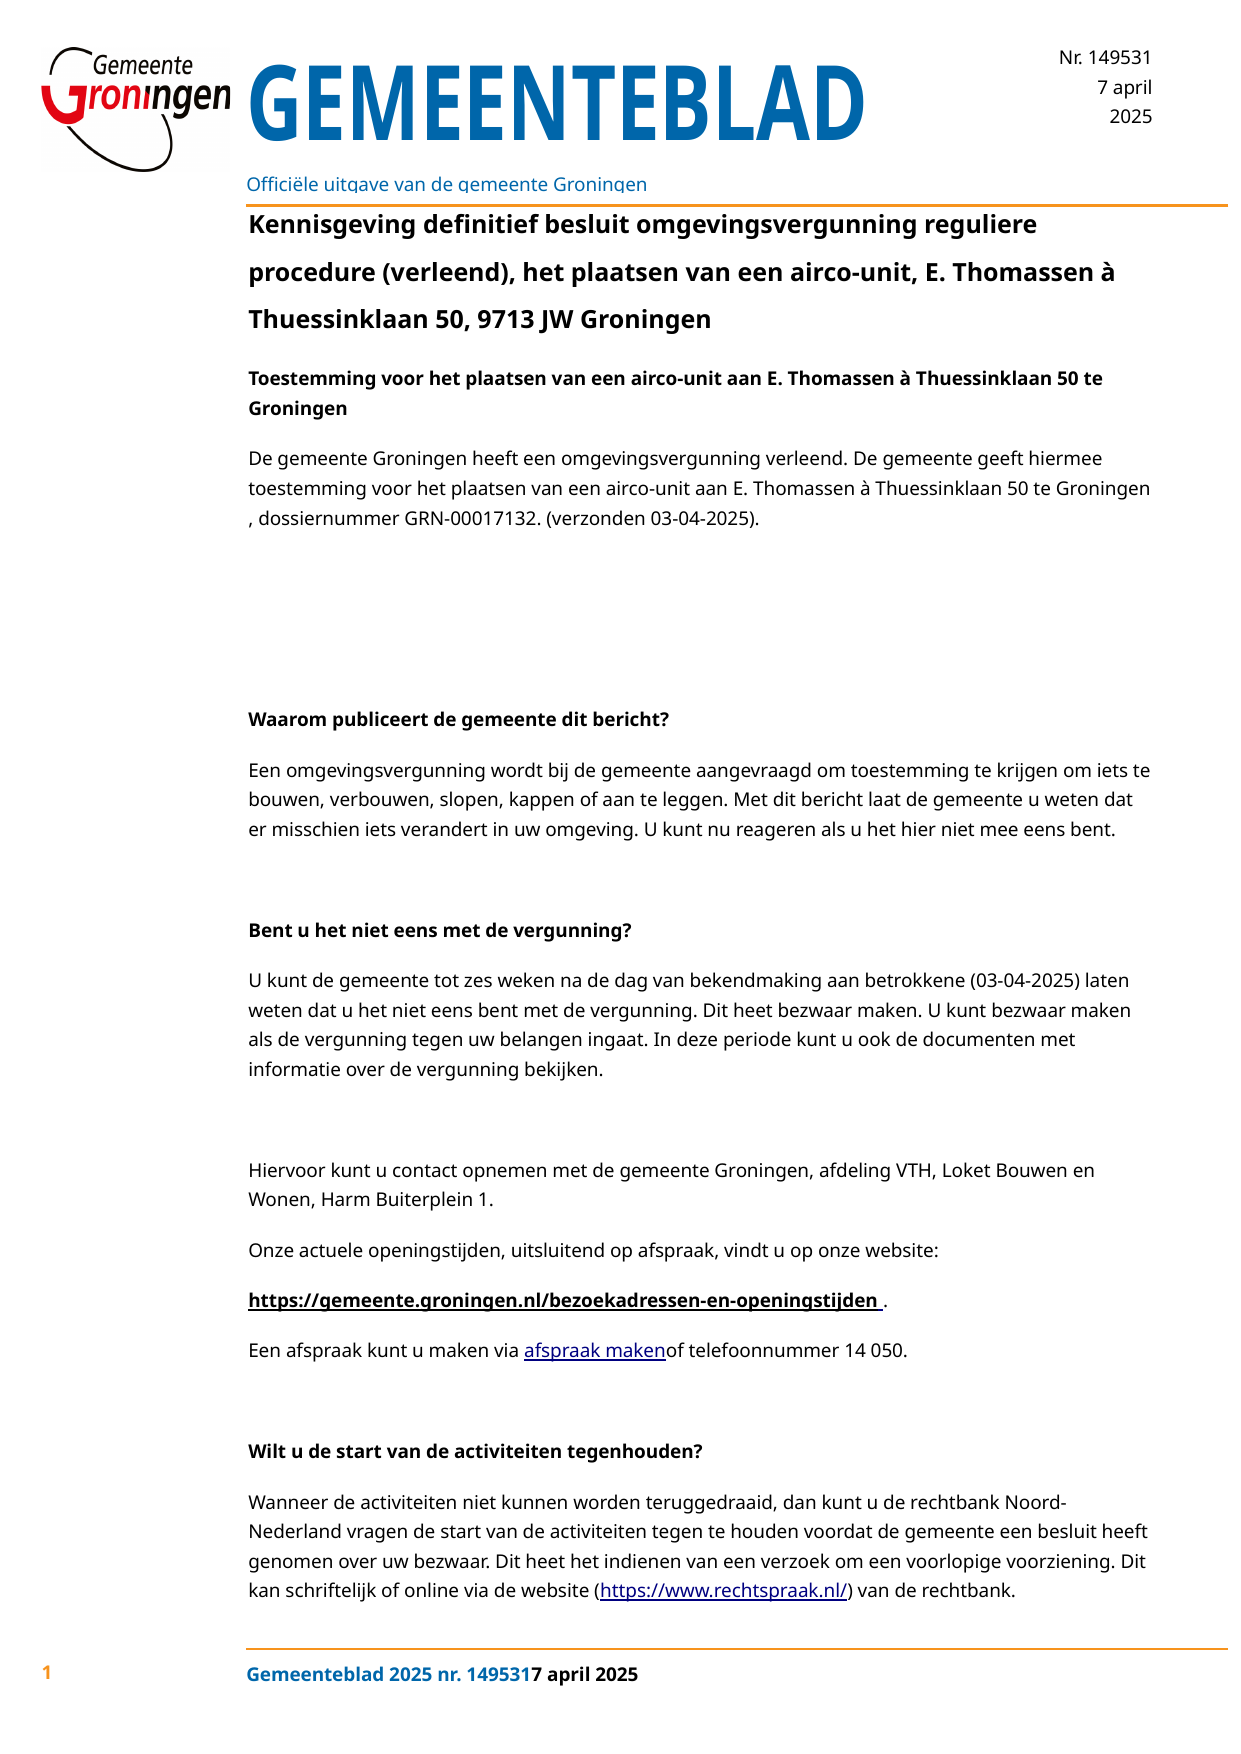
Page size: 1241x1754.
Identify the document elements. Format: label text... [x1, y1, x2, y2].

text https://gemeente.groningen.nl/bezoekadressen-en-openingstijden . [248, 1287, 1152, 1313]
text U kunt de gemeente tot zes weken na de dag van bekendmaking aan betrokkene (03-04-2025) laten weten dat u het niet eens bent met de vergunning. Dit heet bezwaar maken. U kunt bezwaar maken als de vergunning tegen uw belangen ingaat. In deze periode kunt u ook de documenten met informatie over de vergunning bekijken. [248, 967, 1152, 1082]
text De gemeente Groningen heeft een omgevingsvergunning verleend. De gemeente geeft hiermee toestemming voor het plaatsen van een airco-unit aan E. Thomassen à Thuessinklaan 50 te Groningen , dossiernummer GRN-00017132. (verzonden 03-04-2025). [248, 446, 1152, 530]
text Een omgevingsvergunning wordt bij de gemeente aangevraagd om toestemming te krijgen om iets te bouwen, verbouwen, slopen, kappen of aan te leggen. Met dit bericht laat de gemeente u weten dat er misschien iets verandert in uw omgeving. U kunt nu reageren als u het hier niet mee eens bent. [248, 757, 1152, 842]
text Onze actuele openingstijden, uitsluitend op afspraak, vindt u op onze website: [248, 1237, 1152, 1262]
text Een afspraak kunt u maken via afspraak makenof telefoonnummer 14 050. [248, 1338, 1152, 1363]
text Toestemming voor het plaatsen van een airco-unit aan E. Thomassen à Thuessinklaan 50 te Groningen [248, 366, 1152, 421]
text Kennisgeving definitief besluit omgevingsvergunning reguliere procedure (verleend), het plaatsen van een airco-unit, E. Thomassen à Thuessinklaan 50, 9713 JW Groningen [248, 207, 1152, 336]
text Wanneer de activiteiten niet kunnen worden teruggedraaid, dan kunt u de rechtbank Noord-Nederland vragen de start van de activiteiten tegen te houden voordat de gemeente een besluit heeft genomen over uw bezwaar. Dit heet het indienen van een verzoek om een voorlopige voorziening. Dit kan schriftelijk of online via de website (https://www.rechtspraak.nl/) van de rechtbank. [248, 1489, 1152, 1603]
text Hiervoor kunt u contact opnemen met de gemeente Groningen, afdeling VTH, Loket Bouwen en Wonen, Harm Buiterplein 1. [248, 1157, 1152, 1212]
text Waarom publiceert de gemeente dit bericht? [248, 706, 1152, 732]
picture [41, 47, 231, 172]
text Bent u het niet eens met de vergunning? [248, 917, 1152, 942]
text Wilt u de start van de activiteiten tegenhouden? [248, 1438, 1152, 1464]
